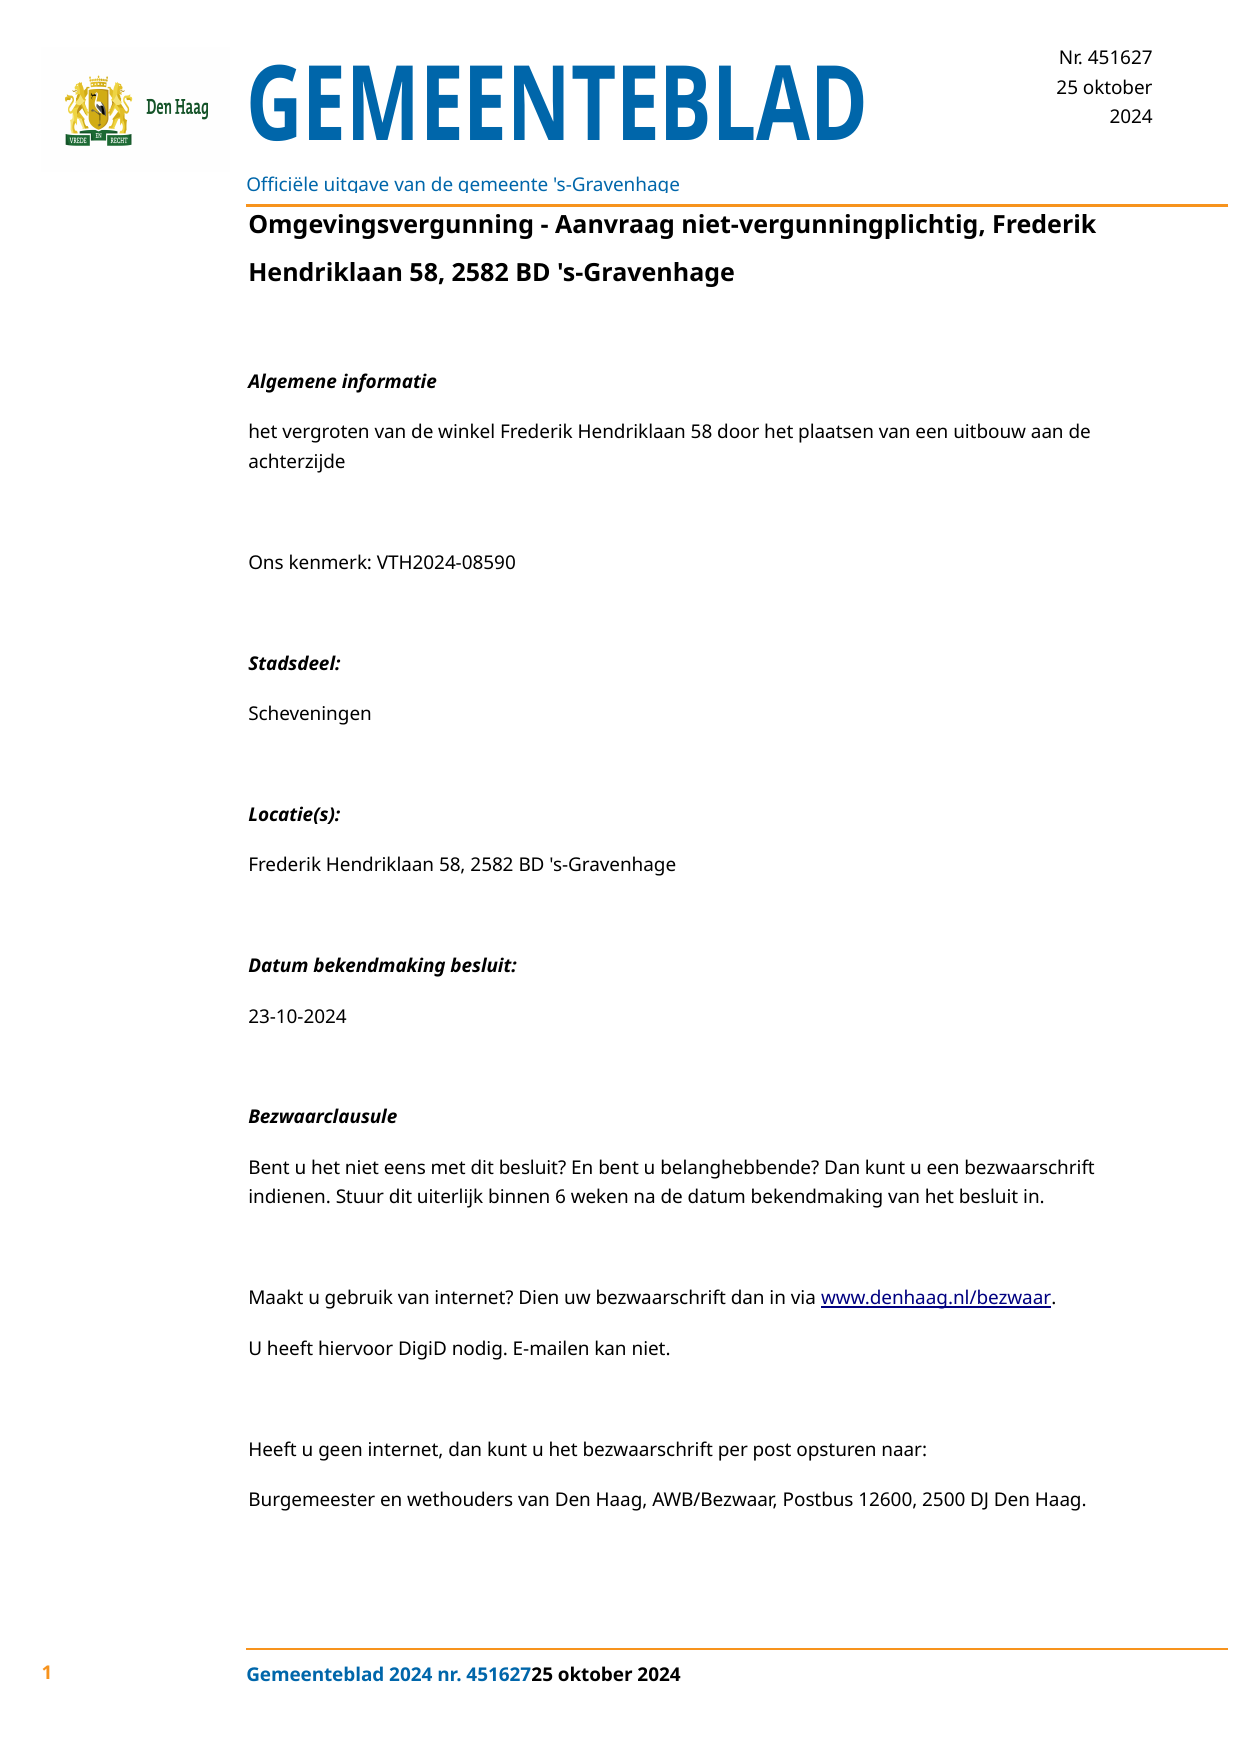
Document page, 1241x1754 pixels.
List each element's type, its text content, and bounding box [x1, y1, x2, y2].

text Scheveningen [248, 700, 1152, 726]
text Maakt u gebruik van internet? Dien uw bezwaarschrift dan in via www.denhaag.nl/bezwaar. [248, 1284, 1152, 1310]
text Datum bekendmaking besluit: [248, 952, 1152, 978]
text 23-10-2024 [248, 1003, 1152, 1029]
text U heeft hiervoor DigiD nodig. E-mailen kan niet. [248, 1335, 1152, 1361]
text Ons kenmerk: VTH2024-08590 [248, 549, 1152, 575]
text het vergroten van de winkel Frederik Hendriklaan 58 door het plaatsen van een uitbouw aan de achterzijde [248, 419, 1152, 474]
text Stadsdeel: [248, 650, 1152, 676]
text Bezwaarclausule [248, 1104, 1152, 1129]
text Burgemeester en wethouders van Den Haag, AWB/Bezwaar, Postbus 12600, 2500 DJ Den Haag. [248, 1486, 1152, 1512]
text Heeft u geen internet, dan kunt u het bezwaarschrift per post opsturen naar: [248, 1436, 1152, 1462]
text Frederik Hendriklaan 58, 2582 BD 's-Gravenhage [248, 852, 1152, 877]
text Omgevingsvergunning - Aanvraag niet-vergunningplichtig, Frederik Hendriklaan 58, 2582 BD 's-Gravenhage [248, 207, 1152, 288]
picture [41, 47, 231, 172]
text Bent u het niet eens met dit besluit? En bent u belanghebbende? Dan kunt u een bezwaarschrift indienen. Stuur dit uiterlijk binnen 6 weken na de datum bekendmaking van het besluit in. [248, 1154, 1152, 1209]
text Locatie(s): [248, 801, 1152, 827]
text Algemene informatie [248, 368, 1152, 394]
